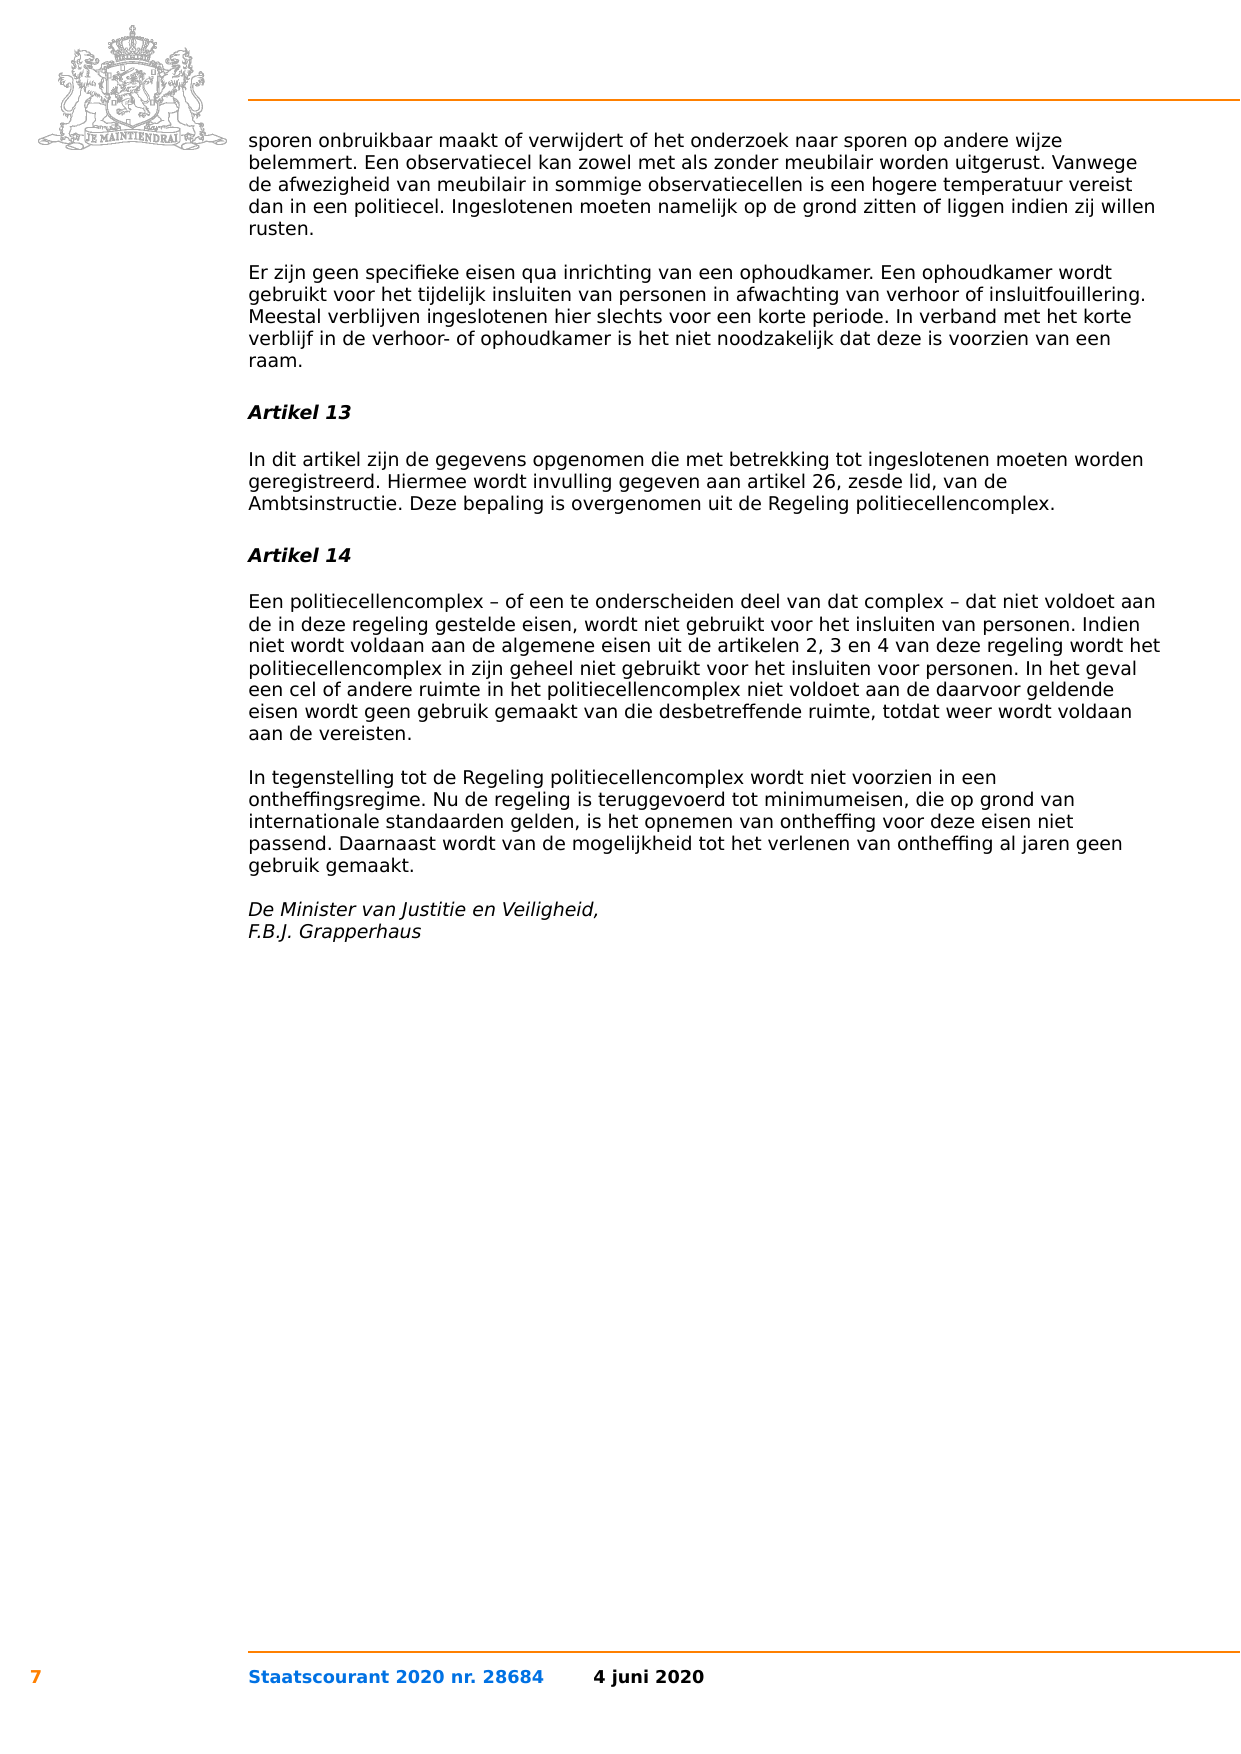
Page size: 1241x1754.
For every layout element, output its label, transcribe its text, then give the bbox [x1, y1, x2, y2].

text Er zijn geen specifieke eisen qua inrichting van een ophoudkamer. Een ophoudkamer wordt gebruikt voor het tijdelijk insluiten van personen in afwachting van verhoor of insluitfouillering. Meestal verblijven ingeslotenen hier slechts voor een korte periode. In verband met het korte verblijf in de verhoor- of ophoudkamer is het niet noodzakelijk dat deze is voorzien van een raam. [248, 262, 1163, 372]
text In tegenstelling tot de Regeling politiecellencomplex wordt niet voorzien in een ontheffingsregime. Nu de regeling is teruggevoerd tot minimumeisen, die op grond van internationale standaarden gelden, is het opnemen van ontheffing voor deze eisen niet passend. Daarnaast wordt van de mogelijkheid tot het verlenen van ontheffing al jaren geen gebruik gemaakt. [248, 767, 1163, 877]
subtitle Artikel 13 [248, 402, 1163, 423]
text sporen onbruikbaar maakt of verwijdert of het onderzoek naar sporen op andere wijze belemmert. Een observatiecel kan zowel met als zonder meubilair worden uitgerust. Vanwege de afwezigheid van meubilair in sommige observatiecellen is een hogere temperatuur vereist dan in een politiecel. Ingeslotenen moeten namelijk op de grond zitten of liggen indien zij willen rusten. [248, 130, 1163, 240]
text De Minister van Justitie en Veiligheid, F.B.J. Grapperhaus [248, 899, 1163, 943]
subtitle Artikel 14 [248, 544, 1163, 566]
text In dit artikel zijn de gegevens opgenomen die met betrekking tot ingeslotenen moeten worden geregistreerd. Hiermee wordt invulling gegeven aan artikel 26, zesde lid, van de Ambtsinstructie. Deze bepaling is overgenomen uit de Regeling politiecellencomplex. [248, 448, 1163, 514]
text Een politiecellencomplex – of een te onderscheiden deel van dat complex – dat niet voldoet aan de in deze regeling gestelde eisen, wordt niet gebruikt voor het insluiten van personen. Indien niet wordt voldaan aan de algemene eisen uit de artikelen 2, 3 en 4 van deze regeling wordt het politiecellencomplex in zijn geheel niet gebruikt voor het insluiten voor personen. In het geval een cel of andere ruimte in het politiecellencomplex niet voldoet aan de daarvoor geldende eisen wordt geen gebruik gemaakt van die desbetreffende ruimte, totdat weer wordt voldaan aan de vereisten. [248, 591, 1163, 745]
picture [38, 25, 227, 150]
